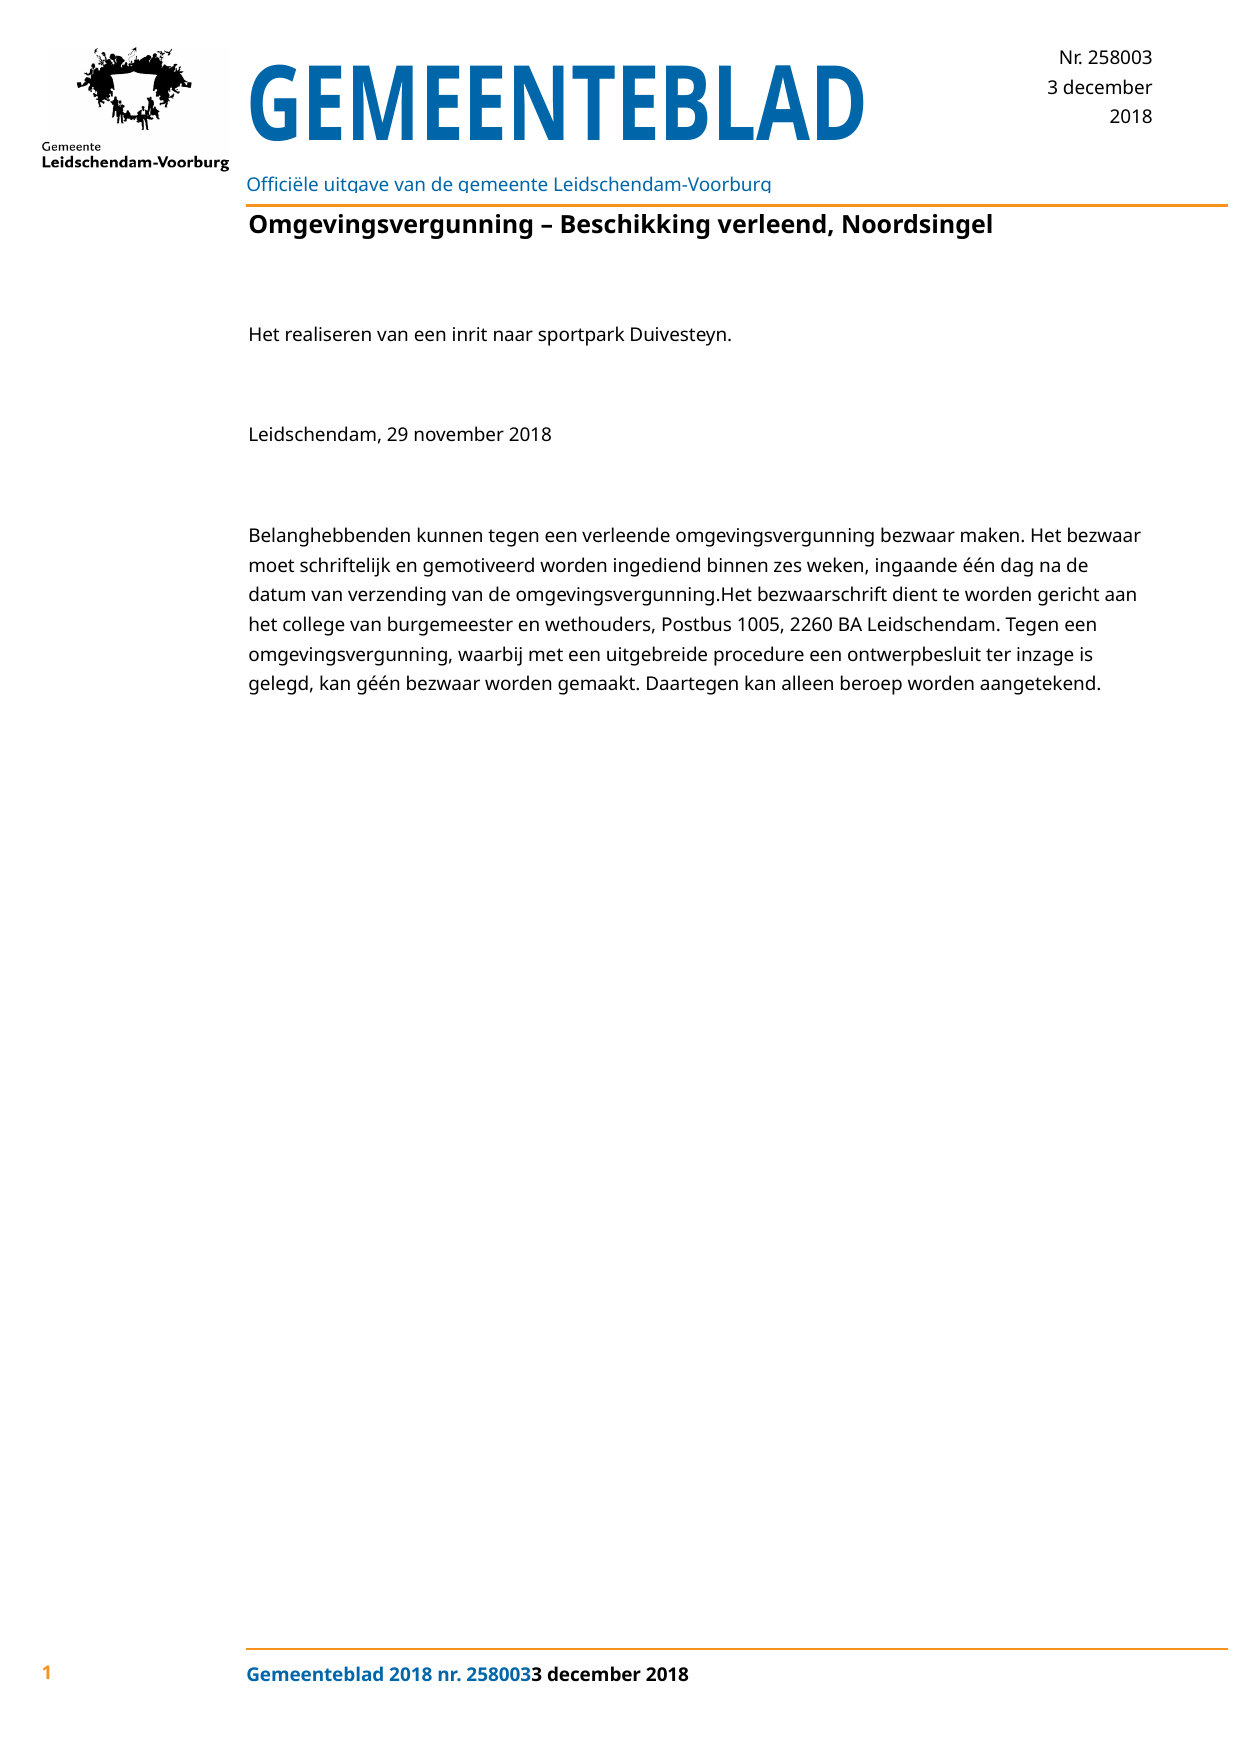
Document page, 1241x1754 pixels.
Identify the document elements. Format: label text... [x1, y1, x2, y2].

text Leidschendam, 29 november 2018 [248, 422, 1152, 447]
picture [41, 47, 231, 172]
text Belanghebbenden kunnen tegen een verleende omgevingsvergunning bezwaar maken. Het bezwaar moet schriftelijk en gemotiveerd worden ingediend binnen zes weken, ingaande één dag na de datum van verzending van de omgevingsvergunning.Het bezwaarschrift dient te worden gericht aan het college van burgemeester en wethouders, Postbus 1005, 2260 BA Leidschendam. Tegen een omgevingsvergunning, waarbij met een uitgebreide procedure een ontwerpbesluit ter inzage is gelegd, kan géén bezwaar worden gemaakt. Daartegen kan alleen beroep worden aangetekend. [248, 522, 1152, 696]
text Omgevingsvergunning – Beschikking verleend, Noordsingel [248, 207, 1152, 241]
text Het realiseren van een inrit naar sportpark Duivesteyn. [248, 321, 1152, 346]
